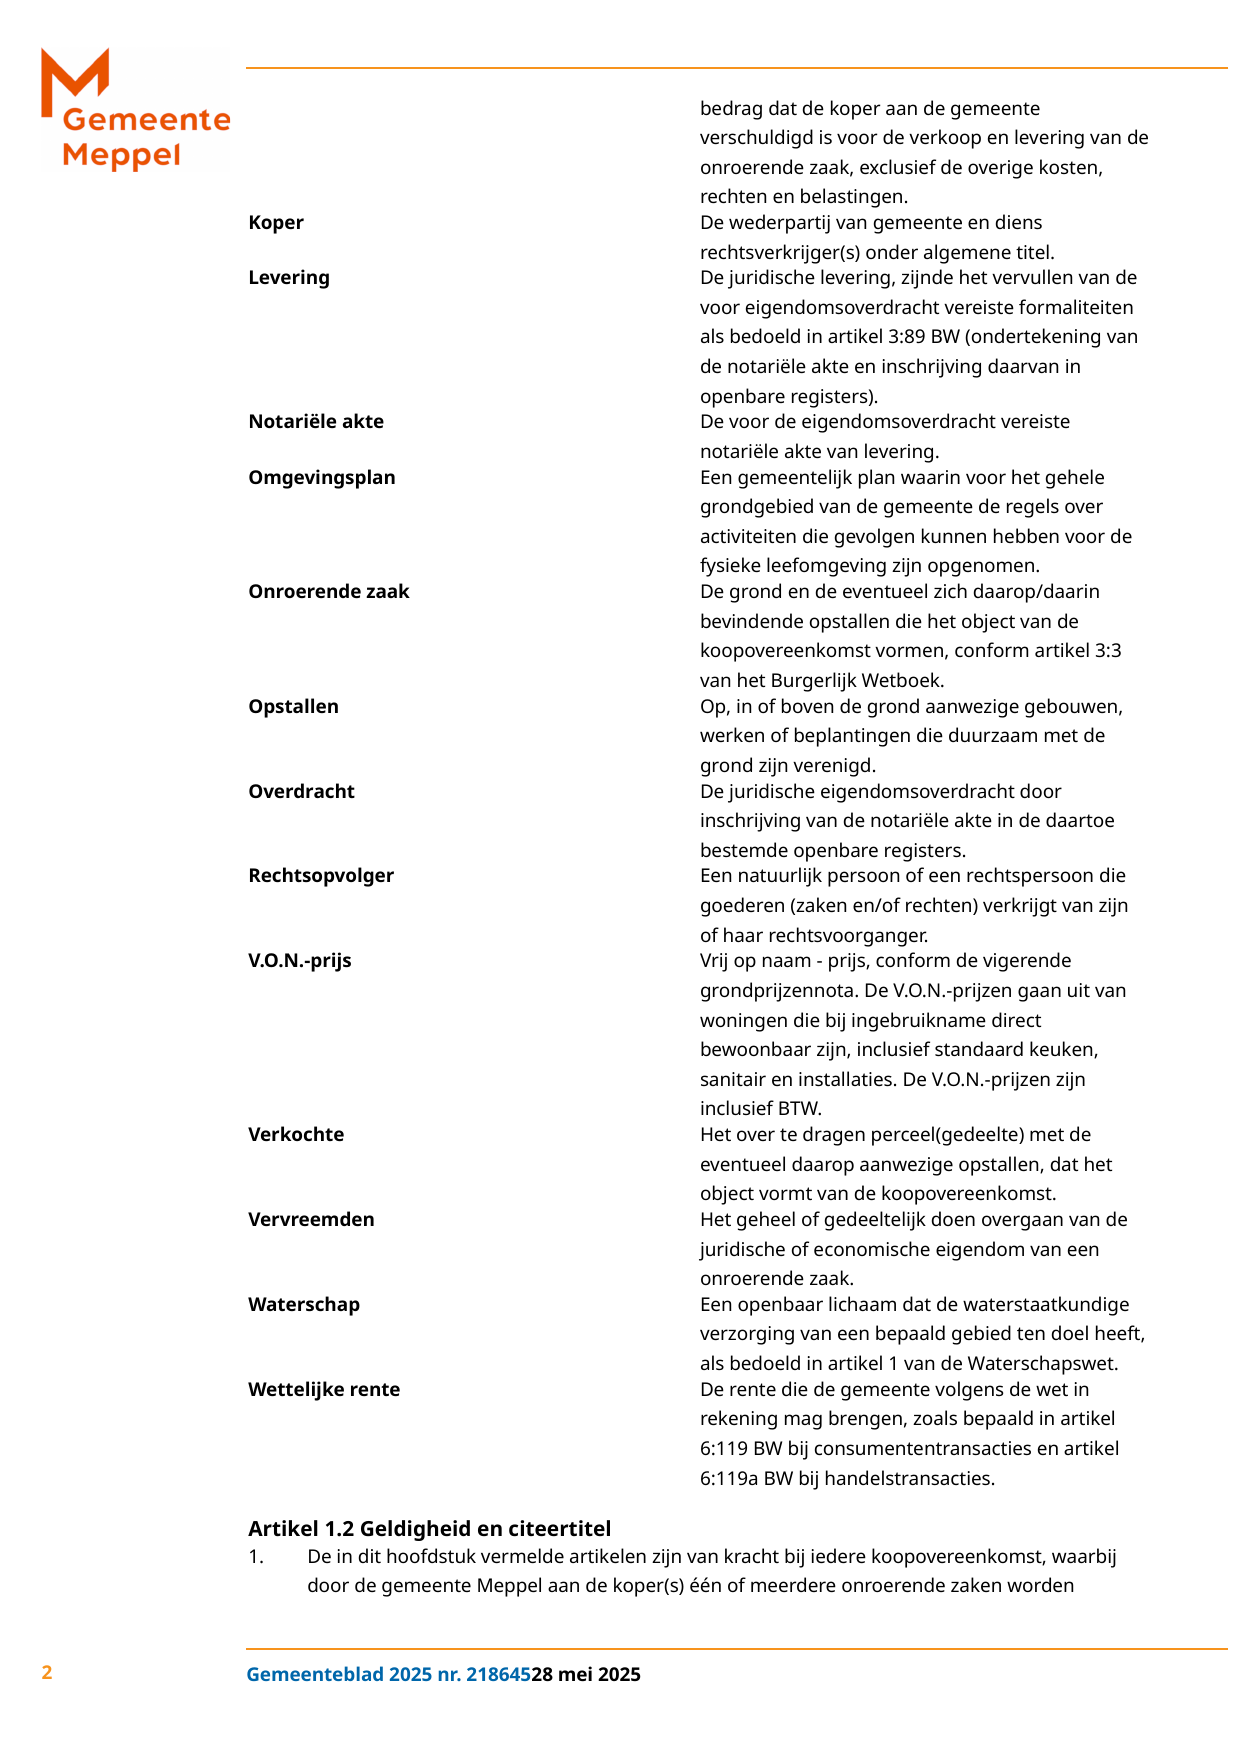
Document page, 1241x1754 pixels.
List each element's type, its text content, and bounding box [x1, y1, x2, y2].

table_cell De juridische levering, zijnde het vervullen van de voor eigendomsoverdracht vereiste formaliteiten als bedoeld in artikel 3:89 BW (ondertekening van de notariële akte en inschrijving daarvan in openbare registers). [700, 265, 1152, 409]
table_cell Een gemeentelijk plan waarin voor het gehele grondgebied van de gemeente de regels over activiteiten die gevolgen kunnen hebben voor de fysieke leefomgeving zijn opgenomen. [700, 464, 1152, 578]
table_cell Koper [248, 209, 700, 264]
list De in dit hoofdstuk vermelde artikelen zijn van kracht bij iedere koopovereenkomst, waarbij door de gemeente Meppel aan de koper(s) één of meerdere onroerende zaken worden [248, 1543, 1152, 1598]
table_cell Wettelijke rente [248, 1376, 700, 1490]
table_cell Het geheel of gedeeltelijk doen overgaan van de juridische of economische eigendom van een onroerende zaak. [700, 1206, 1152, 1291]
table_cell Opstallen [248, 693, 700, 778]
table_cell bedrag dat de koper aan de gemeente verschuldigd is voor de verkoop en levering van de onroerende zaak, exclusief de overige kosten, rechten en belastingen. [700, 95, 1152, 209]
picture [41, 47, 231, 172]
table_cell Vrij op naam - prijs, conform de vigerende grondprijzennota. De V.O.N.-prijzen gaan uit van woningen die bij ingebruikname direct bewoonbaar zijn, inclusief standaard keuken, sanitair en installaties. De V.O.N.-prijzen zijn inclusief BTW. [700, 948, 1152, 1121]
table_cell Rechtsopvolger [248, 863, 700, 948]
table_cell Het over te dragen perceel(gedeelte) met de eventueel daarop aanwezige opstallen, dat het object vormt van de koopovereenkomst. [700, 1121, 1152, 1206]
table_cell Op, in of boven de grond aanwezige gebouwen, werken of beplantingen die duurzaam met de grond zijn verenigd. [700, 693, 1152, 778]
table_cell Een natuurlijk persoon of een rechtspersoon die goederen (zaken en/of rechten) verkrijgt van zijn of haar rechtsvoorganger. [700, 863, 1152, 948]
table_cell De rente die de gemeente volgens de wet in rekening mag brengen, zoals bepaald in artikel 6:119 BW bij consumententransacties en artikel 6:119a BW bij handelstransacties. [700, 1376, 1152, 1490]
table_cell De wederpartij van gemeente en diens rechtsverkrijger(s) onder algemene titel. [700, 209, 1152, 264]
table_cell Omgevingsplan [248, 464, 700, 578]
table_cell Notariële akte [248, 409, 700, 464]
table_cell Levering [248, 265, 700, 409]
table_cell V.O.N.-prijs [248, 948, 700, 1121]
table_cell Vervreemden [248, 1206, 700, 1291]
table_cell De voor de eigendomsoverdracht vereiste notariële akte van levering. [700, 409, 1152, 464]
table_cell Waterschap [248, 1291, 700, 1376]
table_cell Verkochte [248, 1121, 700, 1206]
table_cell De grond en de eventueel zich daarop/daarin bevindende opstallen die het object van de koopovereenkomst vormen, conform artikel 3:3 van het Burgerlijk Wetboek. [700, 579, 1152, 693]
table_cell Overdracht [248, 778, 700, 863]
table_cell Onroerende zaak [248, 579, 700, 693]
table_cell [248, 95, 700, 209]
table_cell De juridische eigendomsoverdracht door inschrijving van de notariële akte in de daartoe bestemde openbare registers. [700, 778, 1152, 863]
text Artikel 1.2 Geldigheid en citeertitel [248, 1514, 1152, 1543]
table_cell Een openbaar lichaam dat de waterstaatkundige verzorging van een bepaald gebied ten doel heeft, als bedoeld in artikel 1 van de Waterschapswet. [700, 1291, 1152, 1376]
